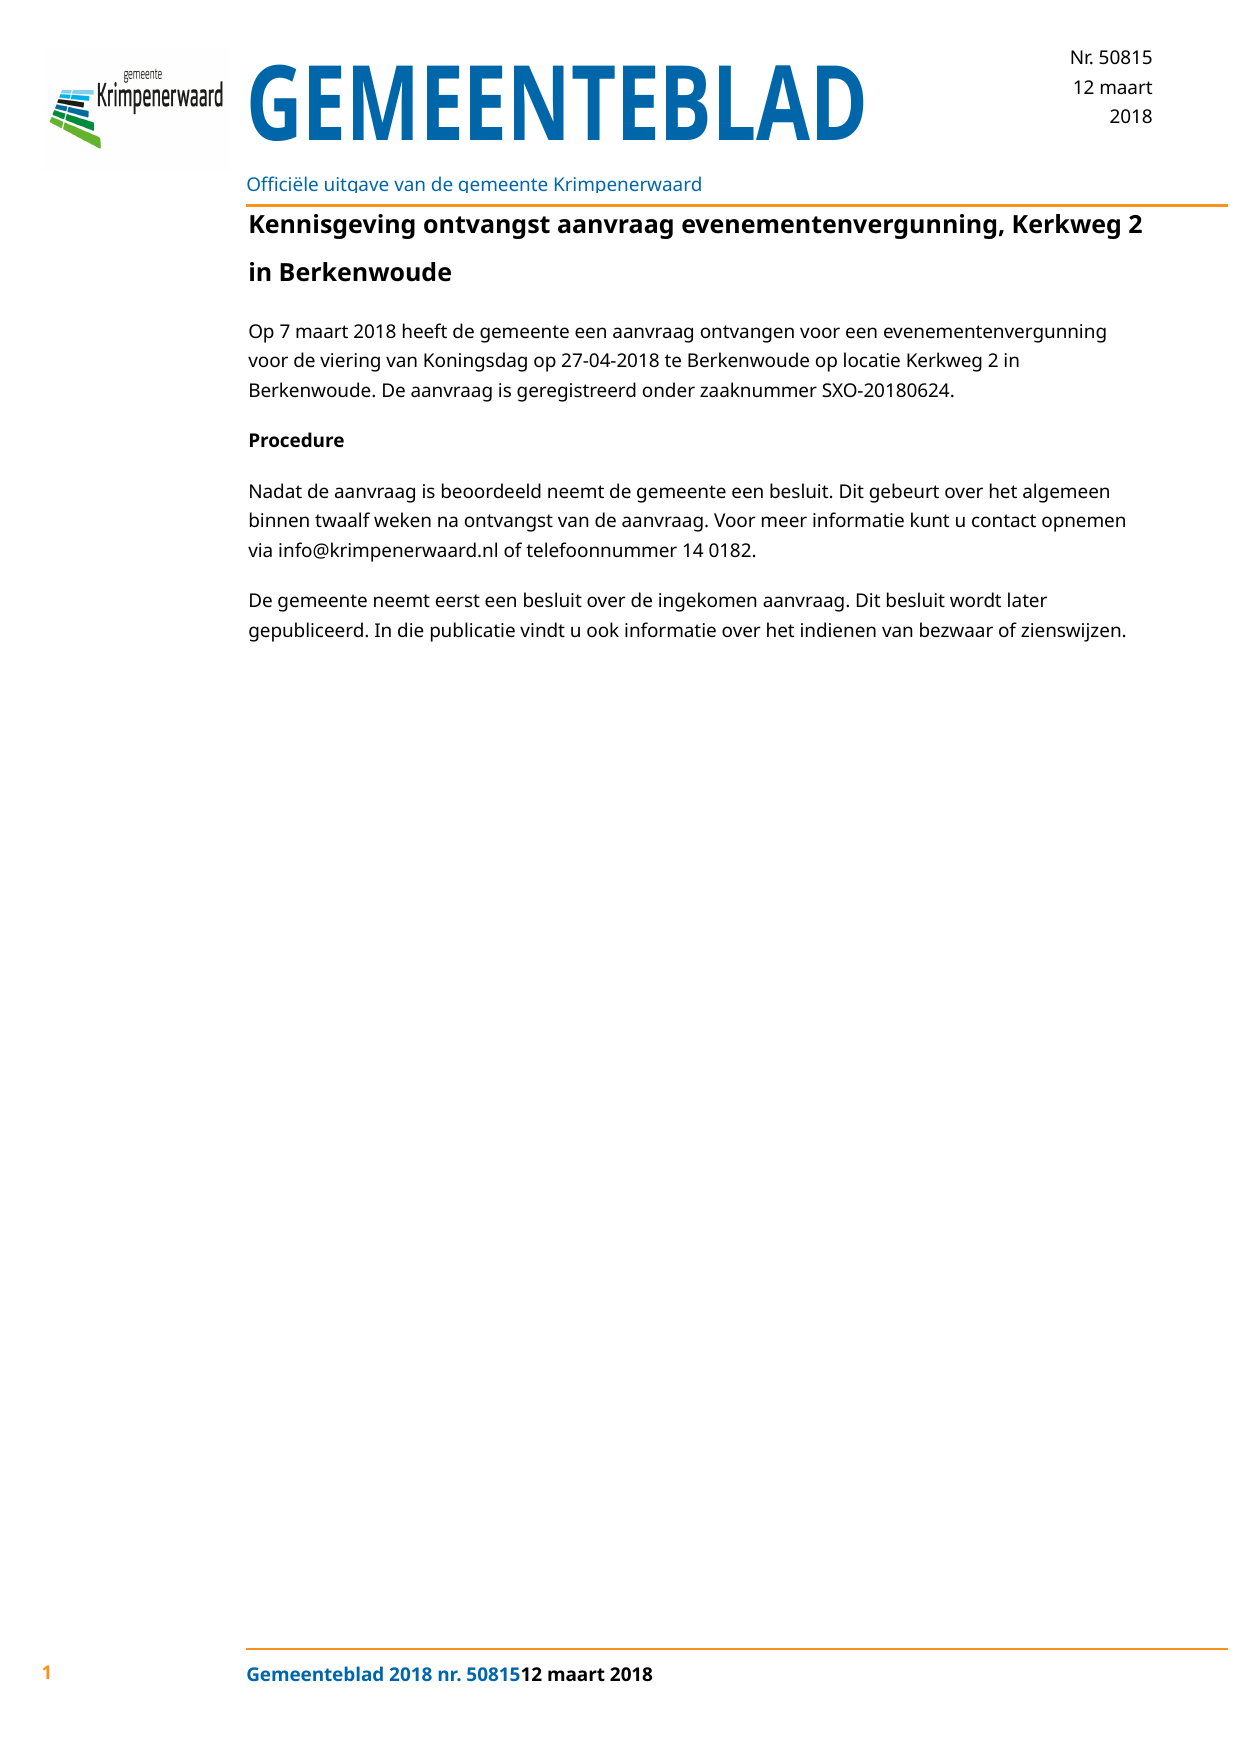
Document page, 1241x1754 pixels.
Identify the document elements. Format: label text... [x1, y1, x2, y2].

text Nadat de aanvraag is beoordeeld neemt de gemeente een besluit. Dit gebeurt over het algemeen binnen twaalf weken na ontvangst van de aanvraag. Voor meer informatie kunt u contact opnemen via info@krimpenerwaard.nl of telefoonnummer 14 0182. [248, 478, 1152, 563]
text De gemeente neemt eerst een besluit over de ingekomen aanvraag. Dit besluit wordt later gepubliceerd. In die publicatie vindt u ook informatie over het indienen van bezwaar of zienswijzen. [248, 587, 1152, 643]
text Procedure [248, 427, 1152, 453]
text Kennisgeving ontvangst aanvraag evenementenvergunning, Kerkweg 2 in Berkenwoude [248, 207, 1152, 288]
picture [41, 47, 231, 172]
text Op 7 maart 2018 heeft de gemeente een aanvraag ontvangen voor een evenementenvergunning voor de viering van Koningsdag op 27-04-2018 te Berkenwoude op locatie Kerkweg 2 in Berkenwoude. De aanvraag is geregistreerd onder zaaknummer SXO-20180624. [248, 318, 1152, 403]
